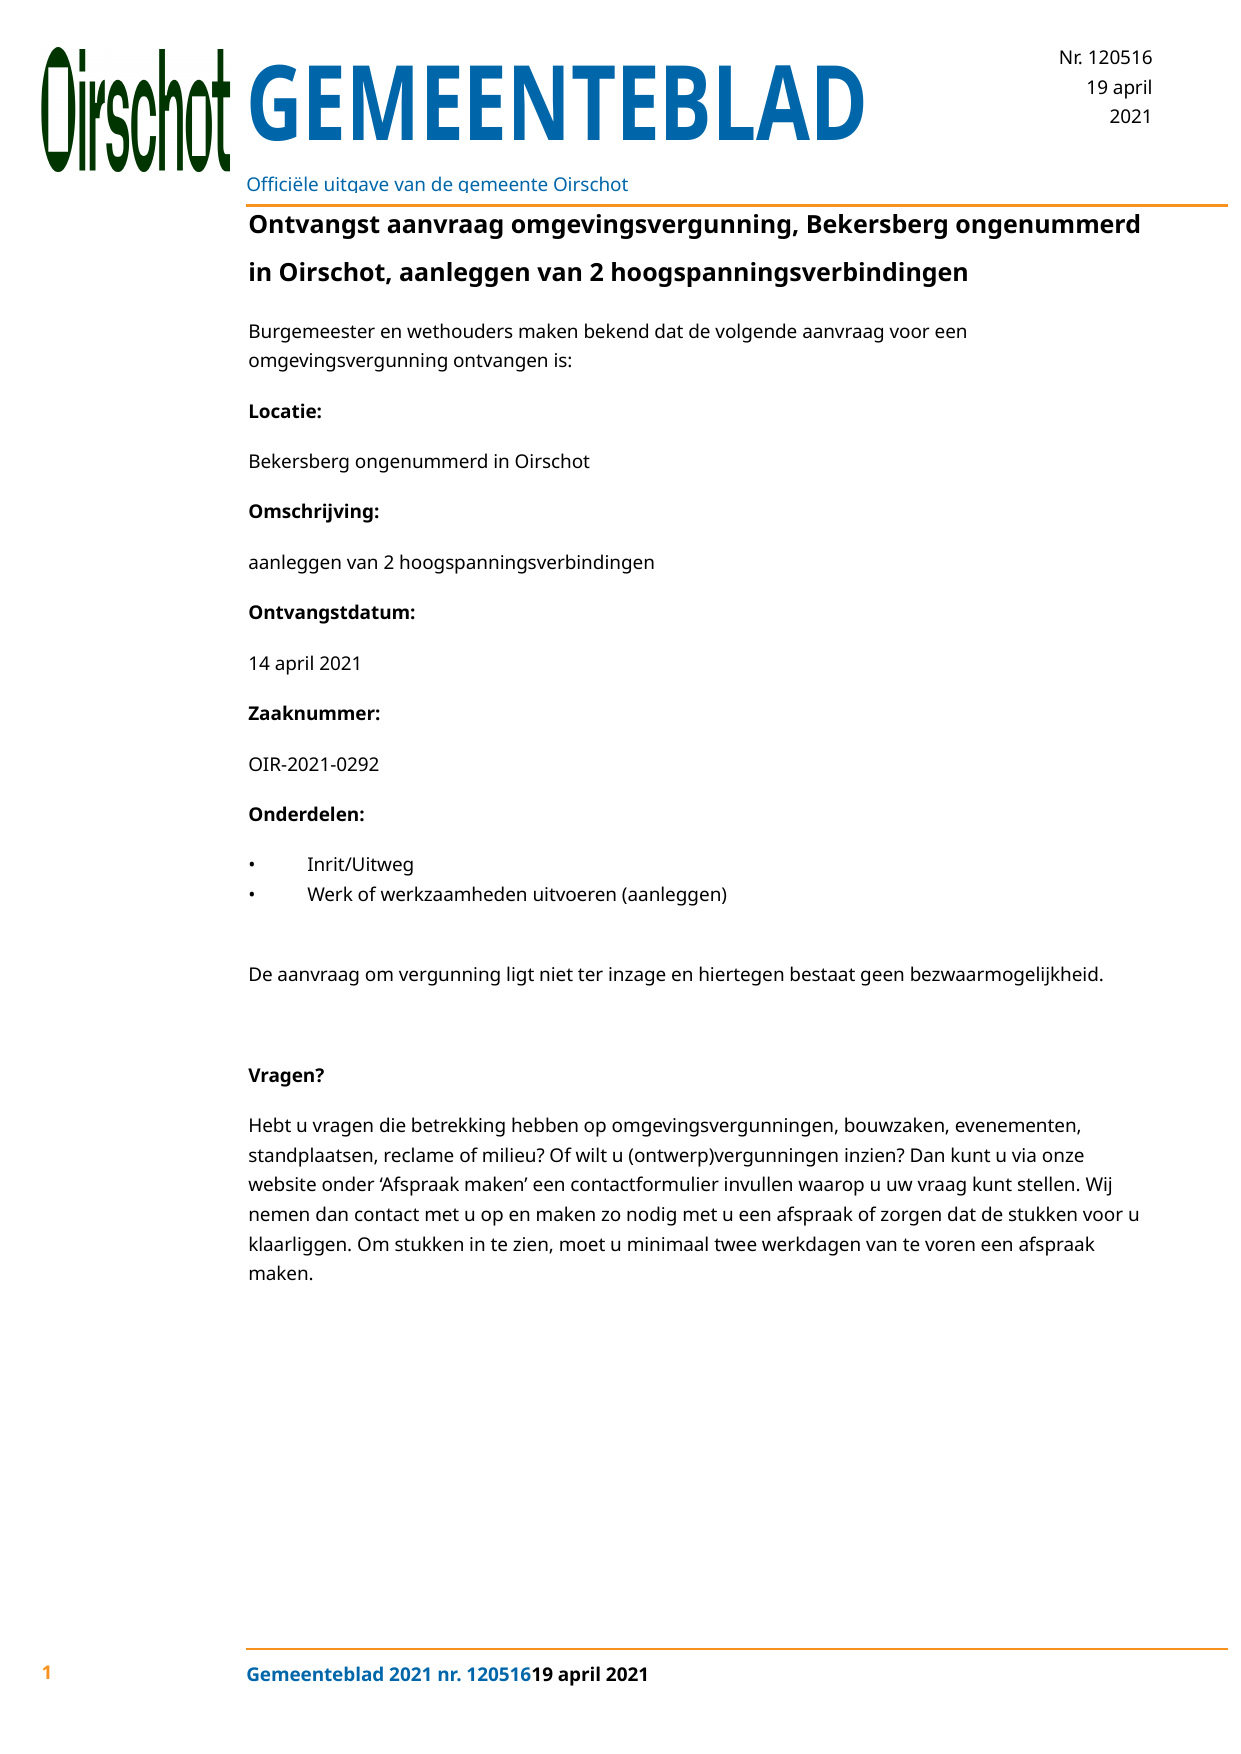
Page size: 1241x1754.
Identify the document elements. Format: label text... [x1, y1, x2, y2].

text De aanvraag om vergunning ligt niet ter inzage en hiertegen bestaat geen bezwaarmogelijkheid. [248, 961, 1152, 987]
picture [41, 47, 231, 172]
text Hebt u vragen die betrekking hebben op omgevingsvergunningen, bouwzaken, evenementen, standplaatsen, reclame of milieu? Of wilt u (ontwerp)vergunningen inzien? Dan kunt u via onze website onder ‘Afspraak maken’ een contactformulier invullen waarop u uw vraag kunt stellen. Wij nemen dan contact met u op en maken zo nodig met u een afspraak of zorgen dat de stukken voor u klaarliggen. Om stukken in te zien, moet u minimaal twee werkdagen van te voren een afspraak maken. [248, 1112, 1152, 1286]
text Ontvangstdatum: [248, 599, 1152, 625]
text Burgemeester en wethouders maken bekend dat de volgende aanvraag voor een omgevingsvergunning ontvangen is: [248, 318, 1152, 373]
text OIR-2021-0292 [248, 751, 1152, 777]
text Onderdelen: [248, 801, 1152, 827]
text Bekersberg ongenummerd in Oirschot [248, 448, 1152, 474]
list Werk of werkzaamheden uitvoeren (aanleggen) [248, 881, 1152, 907]
text 14 april 2021 [248, 650, 1152, 676]
text Zaaknummer: [248, 700, 1152, 726]
text Ontvangst aanvraag omgevingsvergunning, Bekersberg ongenummerd in Oirschot, aanleggen van 2 hoogspanningsverbindingen [248, 207, 1152, 288]
list Inrit/Uitweg [248, 852, 1152, 877]
text Vragen? [248, 1062, 1152, 1088]
text Locatie: [248, 398, 1152, 424]
text aanleggen van 2 hoogspanningsverbindingen [248, 549, 1152, 575]
text Omschrijving: [248, 499, 1152, 524]
